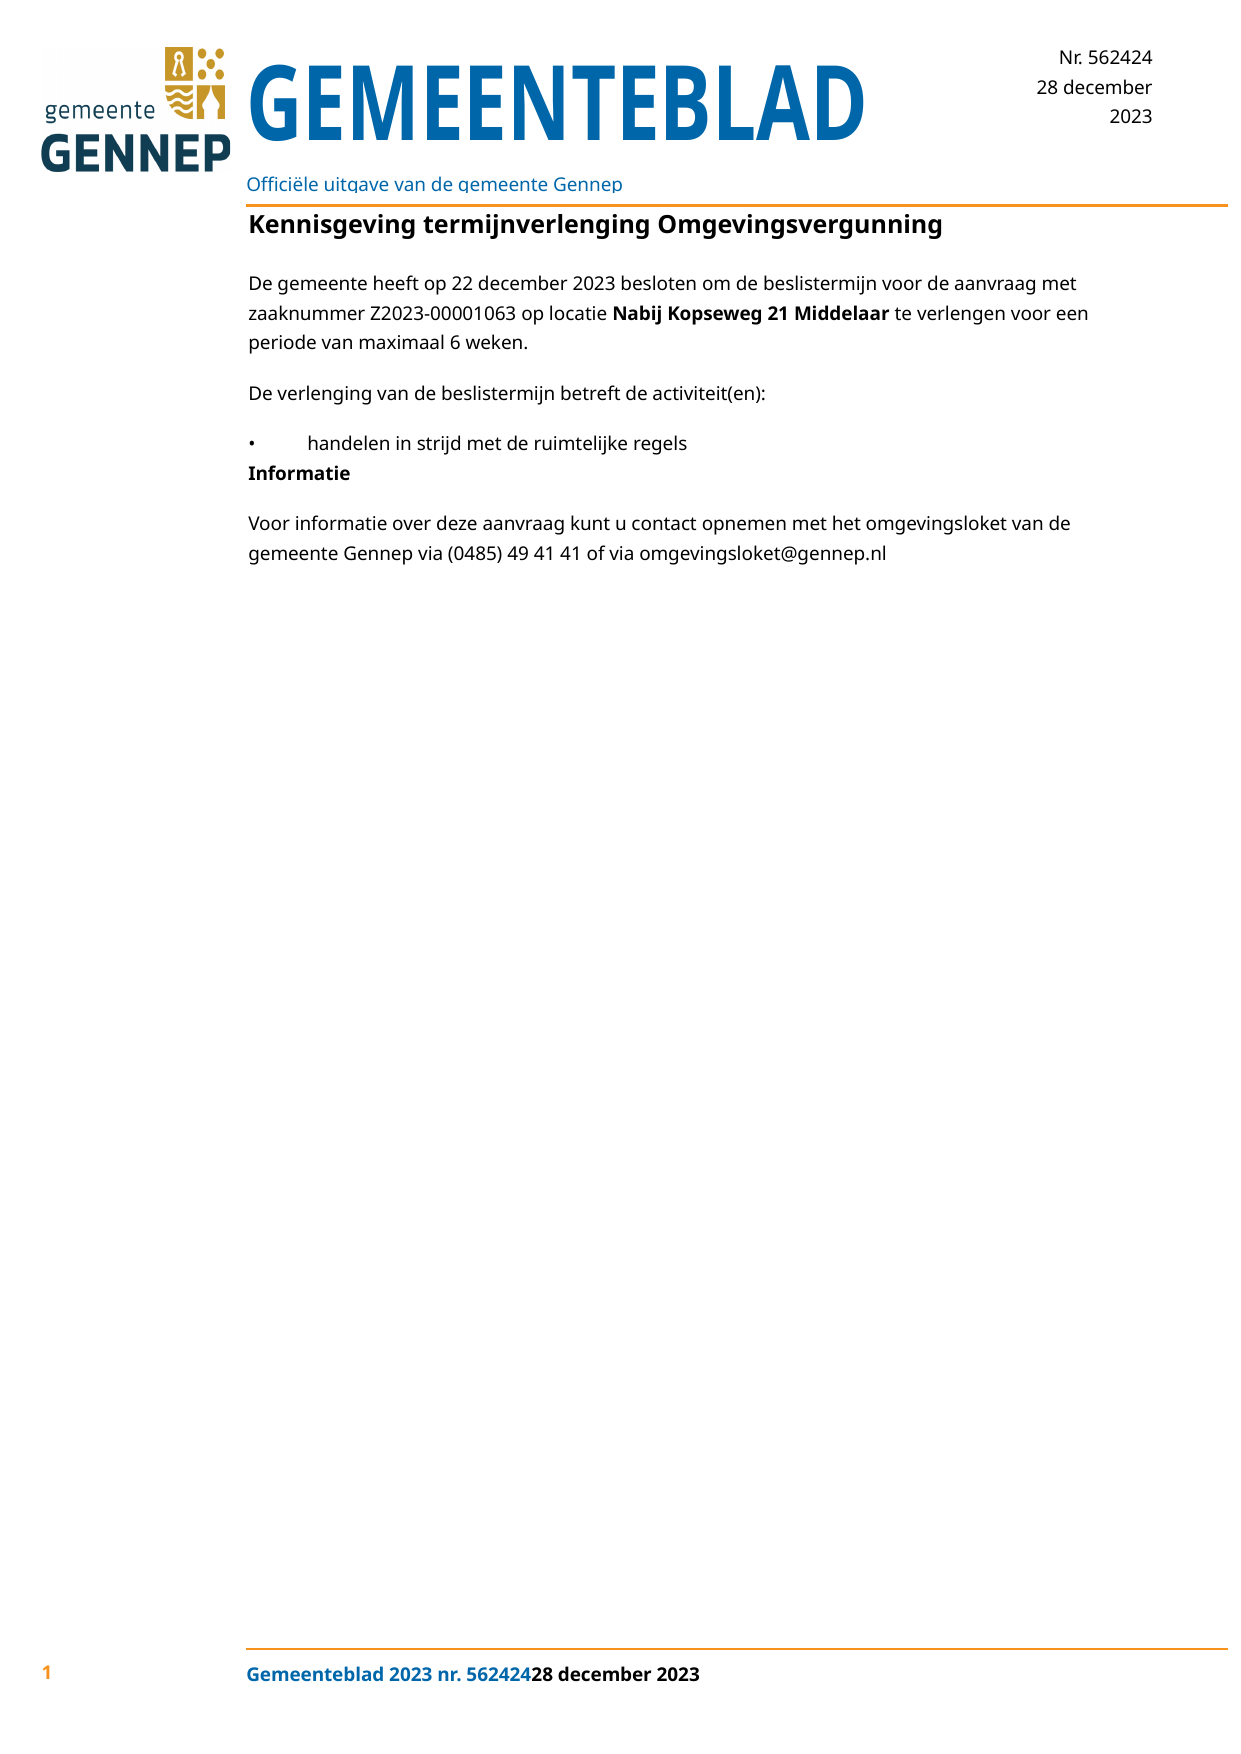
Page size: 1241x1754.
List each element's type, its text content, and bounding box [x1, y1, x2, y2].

picture [41, 47, 231, 172]
text Informatie [248, 460, 1152, 486]
text Kennisgeving termijnverlenging Omgevingsvergunning [248, 207, 1152, 241]
text De verlenging van de beslistermijn betreft de activiteit(en): [248, 380, 1152, 406]
text Voor informatie over deze aanvraag kunt u contact opnemen met het omgevingsloket van de gemeente Gennep via (0485) 49 41 41 of via omgevingsloket@gennep.nl [248, 510, 1152, 566]
text De gemeente heeft op 22 december 2023 besloten om de beslistermijn voor de aanvraag met zaaknummer Z2023-00001063 op locatie Nabij Kopseweg 21 Middelaar te verlengen voor een periode van maximaal 6 weken. [248, 270, 1152, 355]
list handelen in strijd met de ruimtelijke regels [248, 430, 1152, 456]
